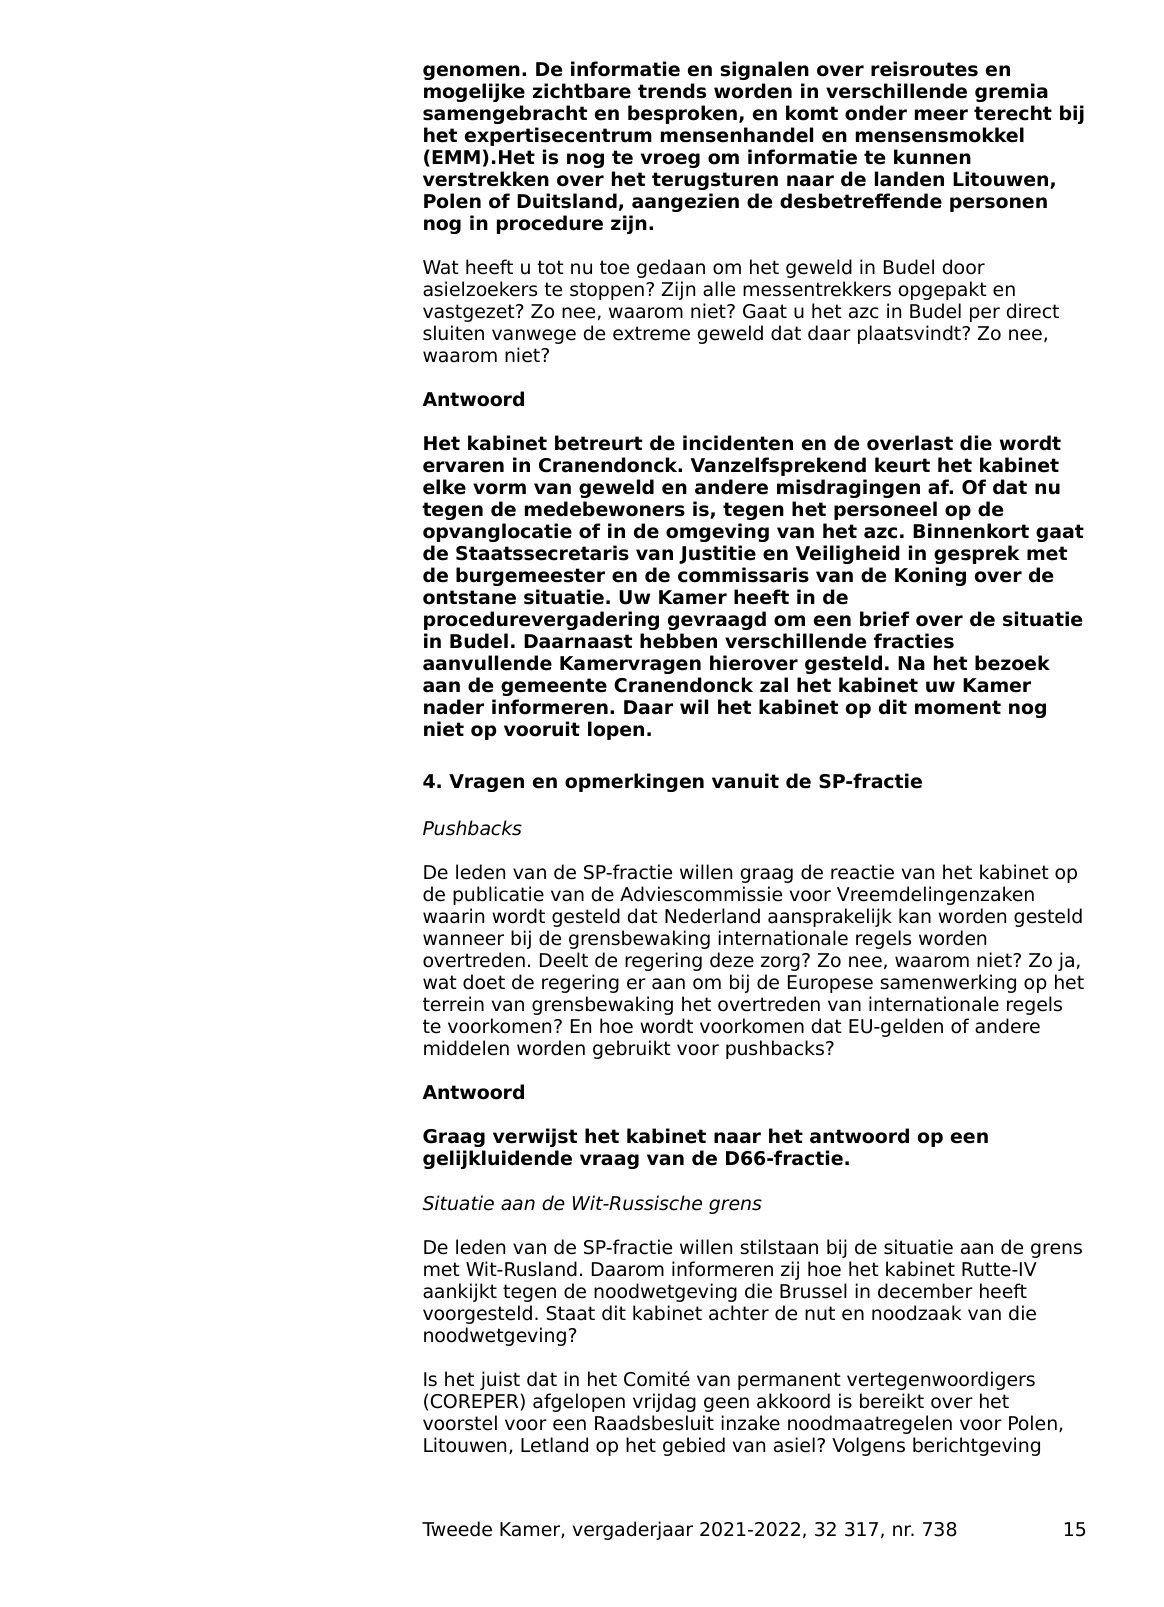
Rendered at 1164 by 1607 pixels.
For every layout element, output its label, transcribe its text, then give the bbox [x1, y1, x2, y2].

subtitle Antwoord [422, 1082, 1087, 1104]
text Het kabinet betreurt de incidenten en de overlast die wordt ervaren in Cranendonck. Vanzelfsprekend keurt het kabinet elke vorm van geweld en andere misdragingen af. Of dat nu tegen de medebewoners is, tegen het personeel op de opvanglocatie of in de omgeving van het azc. Binnenkort gaat de Staatssecretaris van Justitie en Veiligheid in gesprek met de burgemeester en de commissaris van de Koning over de ontstane situatie. Uw Kamer heeft in de procedurevergadering gevraagd om een brief over de situatie in Budel. Daarnaast hebben verschillende fracties aanvullende Kamervragen hierover gesteld. Na het bezoek aan de gemeente Cranendonck zal het kabinet uw Kamer nader informeren. Daar wil het kabinet op dit moment nog niet op vooruit lopen. [422, 433, 1087, 741]
text Wat heeft u tot nu toe gedaan om het geweld in Budel door asielzoekers te stoppen? Zijn alle messentrekkers opgepakt en vastgezet? Zo nee, waarom niet? Gaat u het azc in Budel per direct sluiten vanwege de extreme geweld dat daar plaatsvindt? Zo nee, waarom niet? [422, 257, 1087, 367]
subtitle Antwoord [422, 389, 1087, 411]
text De leden van de SP-fractie willen graag de reactie van het kabinet op de publicatie van de Adviescommissie voor Vreemdelingenzaken waarin wordt gesteld dat Nederland aansprakelijk kan worden gesteld wanneer bij de grensbewaking internationale regels worden overtreden. Deelt de regering deze zorg? Zo nee, waarom niet? Zo ja, wat doet de regering er aan om bij de Europese samenwerking op het terrein van grensbewaking het overtreden van internationale regels te voorkomen? En hoe wordt voorkomen dat EU-gelden of andere middelen worden gebruikt voor pushbacks? [422, 862, 1087, 1060]
subtitle Situatie aan de Wit-Russische grens [422, 1192, 1087, 1214]
subtitle Pushbacks [422, 818, 1087, 840]
text De leden van de SP-fractie willen stilstaan bij de situatie aan de grens met Wit-Rusland. Daarom informeren zij hoe het kabinet Rutte-IV aankijkt tegen de noodwetgeving die Brussel in december heeft voorgesteld. Staat dit kabinet achter de nut en noodzaak van die noodwetgeving? [422, 1237, 1087, 1347]
text Is het juist dat in het Comité van permanent vertegenwoordigers (COREPER) afgelopen vrijdag geen akkoord is bereikt over het voorstel voor een Raadsbesluit inzake noodmaatregelen voor Polen, Litouwen, Letland op het gebied van asiel? Volgens berichtgeving [422, 1369, 1087, 1457]
text Graag verwijst het kabinet naar het antwoord op een gelijkluidende vraag van de D66-fractie. [422, 1126, 1087, 1170]
subtitle 4. Vragen en opmerkingen vanuit de SP-fractie [422, 771, 1087, 793]
text genomen. De informatie en signalen over reisroutes en mogelijke zichtbare trends worden in verschillende gremia samengebracht en besproken, en komt onder meer terecht bij het expertisecentrum mensenhandel en mensensmokkel (EMM).Het is nog te vroeg om informatie te kunnen verstrekken over het terugsturen naar de landen Litouwen, Polen of Duitsland, aangezien de desbetreffende personen nog in procedure zijn. [422, 59, 1087, 235]
